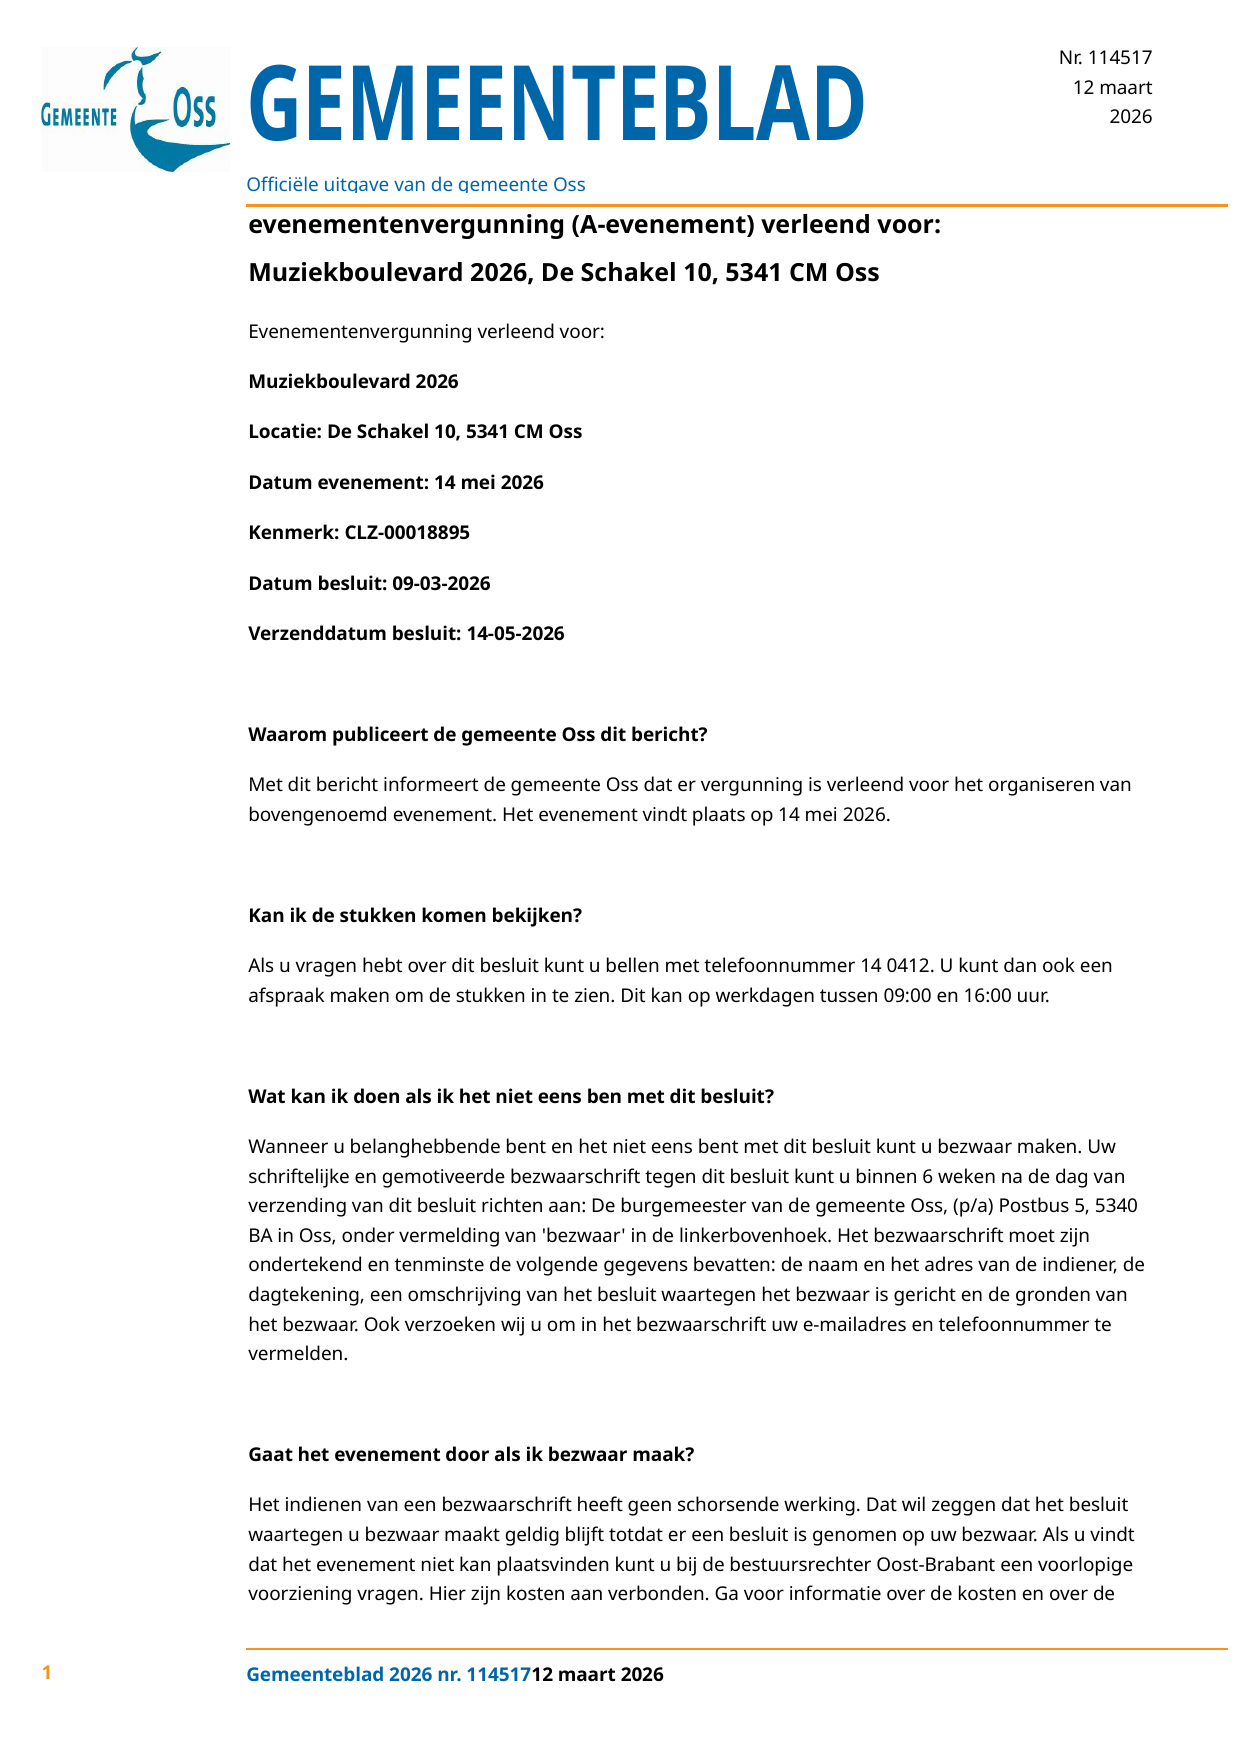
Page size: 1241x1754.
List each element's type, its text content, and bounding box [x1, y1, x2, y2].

text Met dit bericht informeert de gemeente Oss dat er vergunning is verleend voor het organiseren van bovengenoemd evenement. Het evenement vindt plaats op 14 mei 2026. [248, 772, 1152, 827]
text Wanneer u belanghebbende bent en het niet eens bent met dit besluit kunt u bezwaar maken. Uw schriftelijke en gemotiveerde bezwaarschrift tegen dit besluit kunt u binnen 6 weken na de dag van verzending van dit besluit richten aan: De burgemeester van de gemeente Oss, (p/a) Postbus 5, 5340 BA in Oss, onder vermelding van 'bezwaar' in de linkerbovenhoek. Het bezwaarschrift moet zijn ondertekend en tenminste de volgende gegevens bevatten: de naam en het adres van de indiener, de dagtekening, een omschrijving van het besluit waartegen het bezwaar is gericht en de gronden van het bezwaar. Ook verzoeken wij u om in het bezwaarschrift uw e-mailadres en telefoonnummer te vermelden. [248, 1133, 1152, 1366]
text Kan ik de stukken komen bekijken? [248, 902, 1152, 928]
picture [41, 47, 231, 172]
text Datum besluit: 09-03-2026 [248, 570, 1152, 596]
text Gaat het evenement door als ik bezwaar maak? [248, 1441, 1152, 1467]
text Evenementenvergunning verleend voor: [248, 318, 1152, 344]
text Locatie: De Schakel 10, 5341 CM Oss [248, 419, 1152, 444]
text Het indienen van een bezwaarschrift heeft geen schorsende werking. Dat wil zeggen dat het besluit waartegen u bezwaar maakt geldig blijft totdat er een besluit is genomen op uw bezwaar. Als u vindt dat het evenement niet kan plaatsvinden kunt u bij de bestuursrechter Oost-Brabant een voorlopige voorziening vragen. Hier zijn kosten aan verbonden. Ga voor informatie over de kosten en over de [248, 1492, 1152, 1606]
text Datum evenement: 14 mei 2026 [248, 469, 1152, 495]
text Waarom publiceert de gemeente Oss dit bericht? [248, 721, 1152, 747]
text evenementenvergunning (A-evenement) verleend voor: Muziekboulevard 2026, De Schakel 10, 5341 CM Oss [248, 207, 1152, 288]
text Als u vragen hebt over dit besluit kunt u bellen met telefoonnummer 14 0412. U kunt dan ook een afspraak maken om de stukken in te zien. Dit kan op werkdagen tussen 09:00 en 16:00 uur. [248, 952, 1152, 1008]
text Muziekboulevard 2026 [248, 368, 1152, 394]
text Wat kan ik doen als ik het niet eens ben met dit besluit? [248, 1083, 1152, 1109]
text Verzenddatum besluit: 14-05-2026 [248, 620, 1152, 646]
text Kenmerk: CLZ-00018895 [248, 519, 1152, 545]
